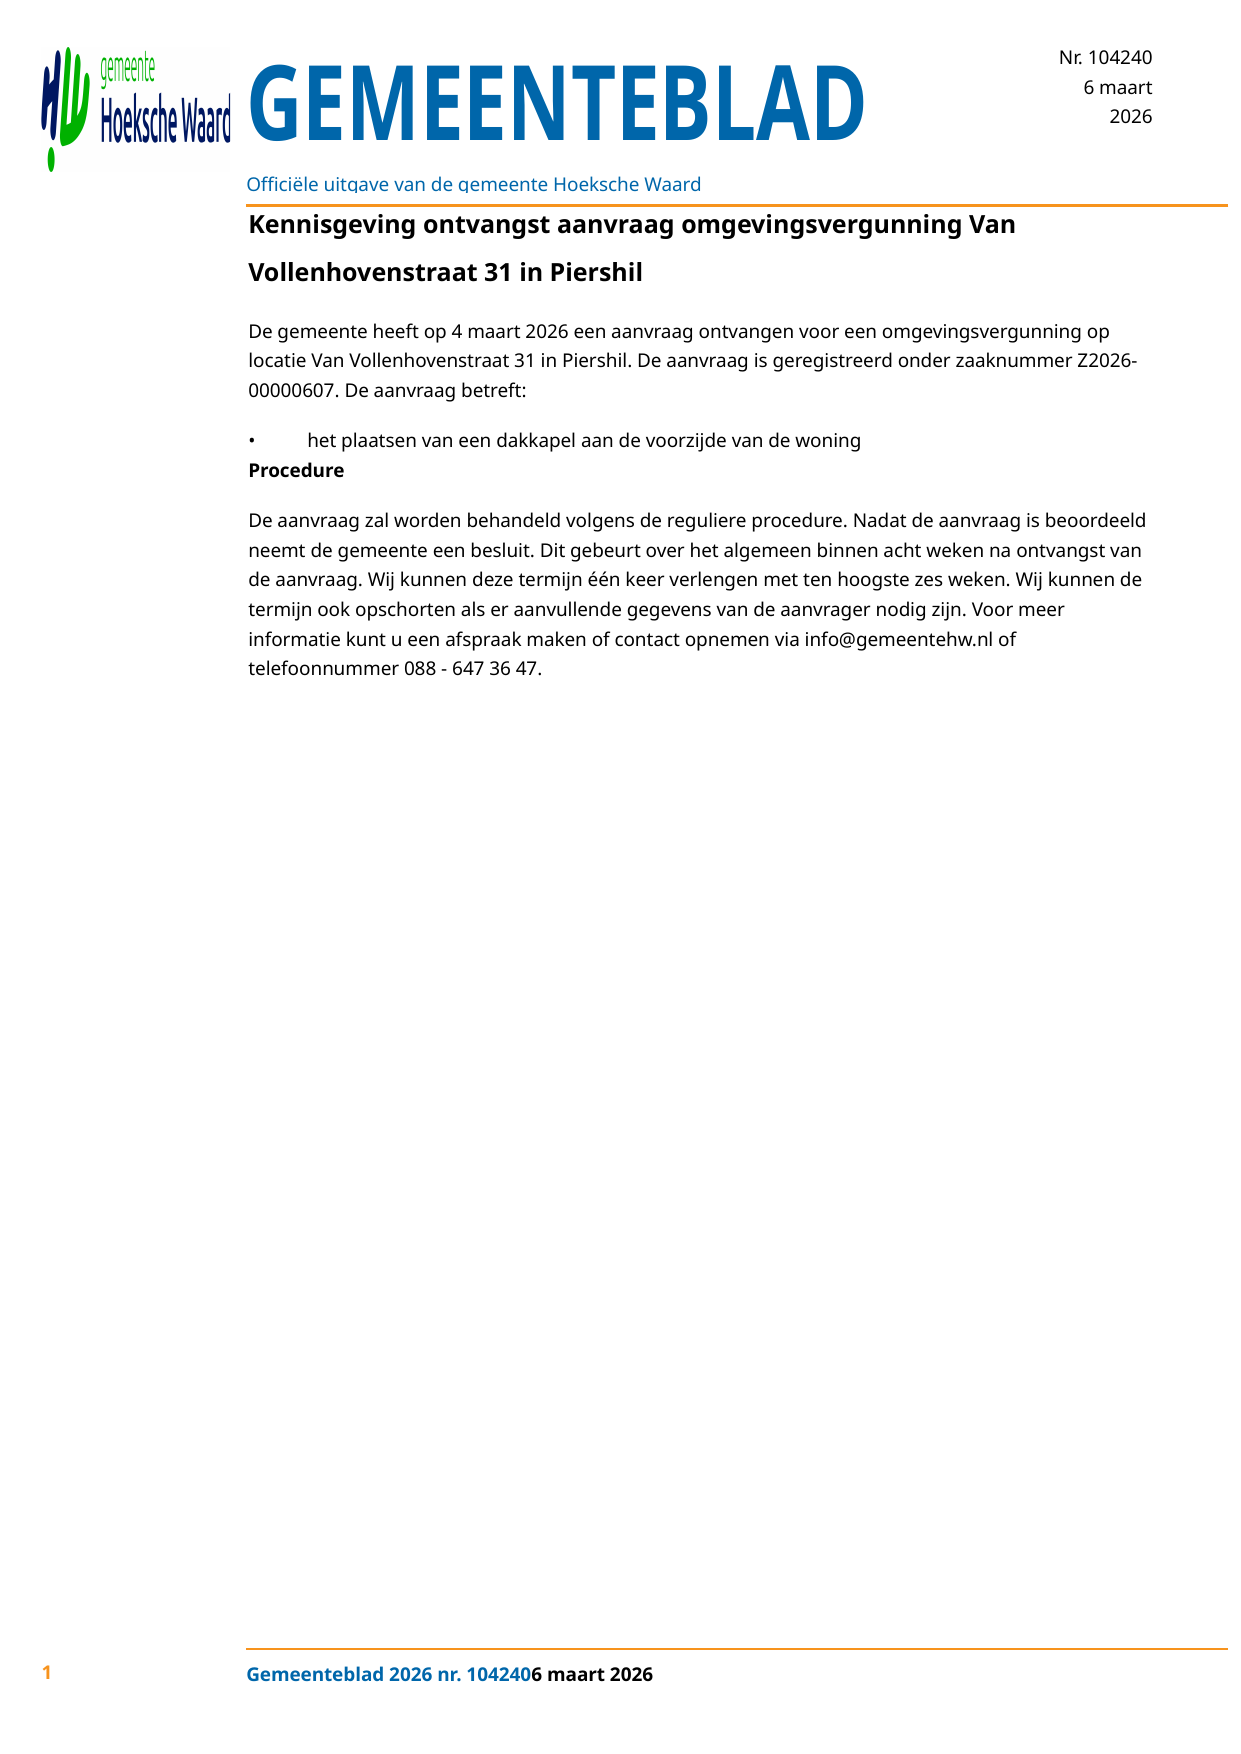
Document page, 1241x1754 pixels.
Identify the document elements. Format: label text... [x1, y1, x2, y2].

text De aanvraag zal worden behandeld volgens de reguliere procedure. Nadat de aanvraag is beoordeeld neemt de gemeente een besluit. Dit gebeurt over het algemeen binnen acht weken na ontvangst van de aanvraag. Wij kunnen deze termijn één keer verlengen met ten hoogste zes weken. Wij kunnen de termijn ook opschorten als er aanvullende gegevens van de aanvrager nodig zijn. Voor meer informatie kunt u een afspraak maken of contact opnemen via info@gemeentehw.nl of telefoonnummer 088 - 647 36 47. [248, 507, 1152, 681]
text Procedure [248, 457, 1152, 483]
picture [41, 47, 231, 172]
text De gemeente heeft op 4 maart 2026 een aanvraag ontvangen voor een omgevingsvergunning op locatie Van Vollenhovenstraat 31 in Piershil. De aanvraag is geregistreerd onder zaaknummer Z2026-00000607. De aanvraag betreft: [248, 318, 1152, 403]
list het plaatsen van een dakkapel aan de voorzijde van de woning [248, 427, 1152, 453]
text Kennisgeving ontvangst aanvraag omgevingsvergunning Van Vollenhovenstraat 31 in Piershil [248, 207, 1152, 288]
